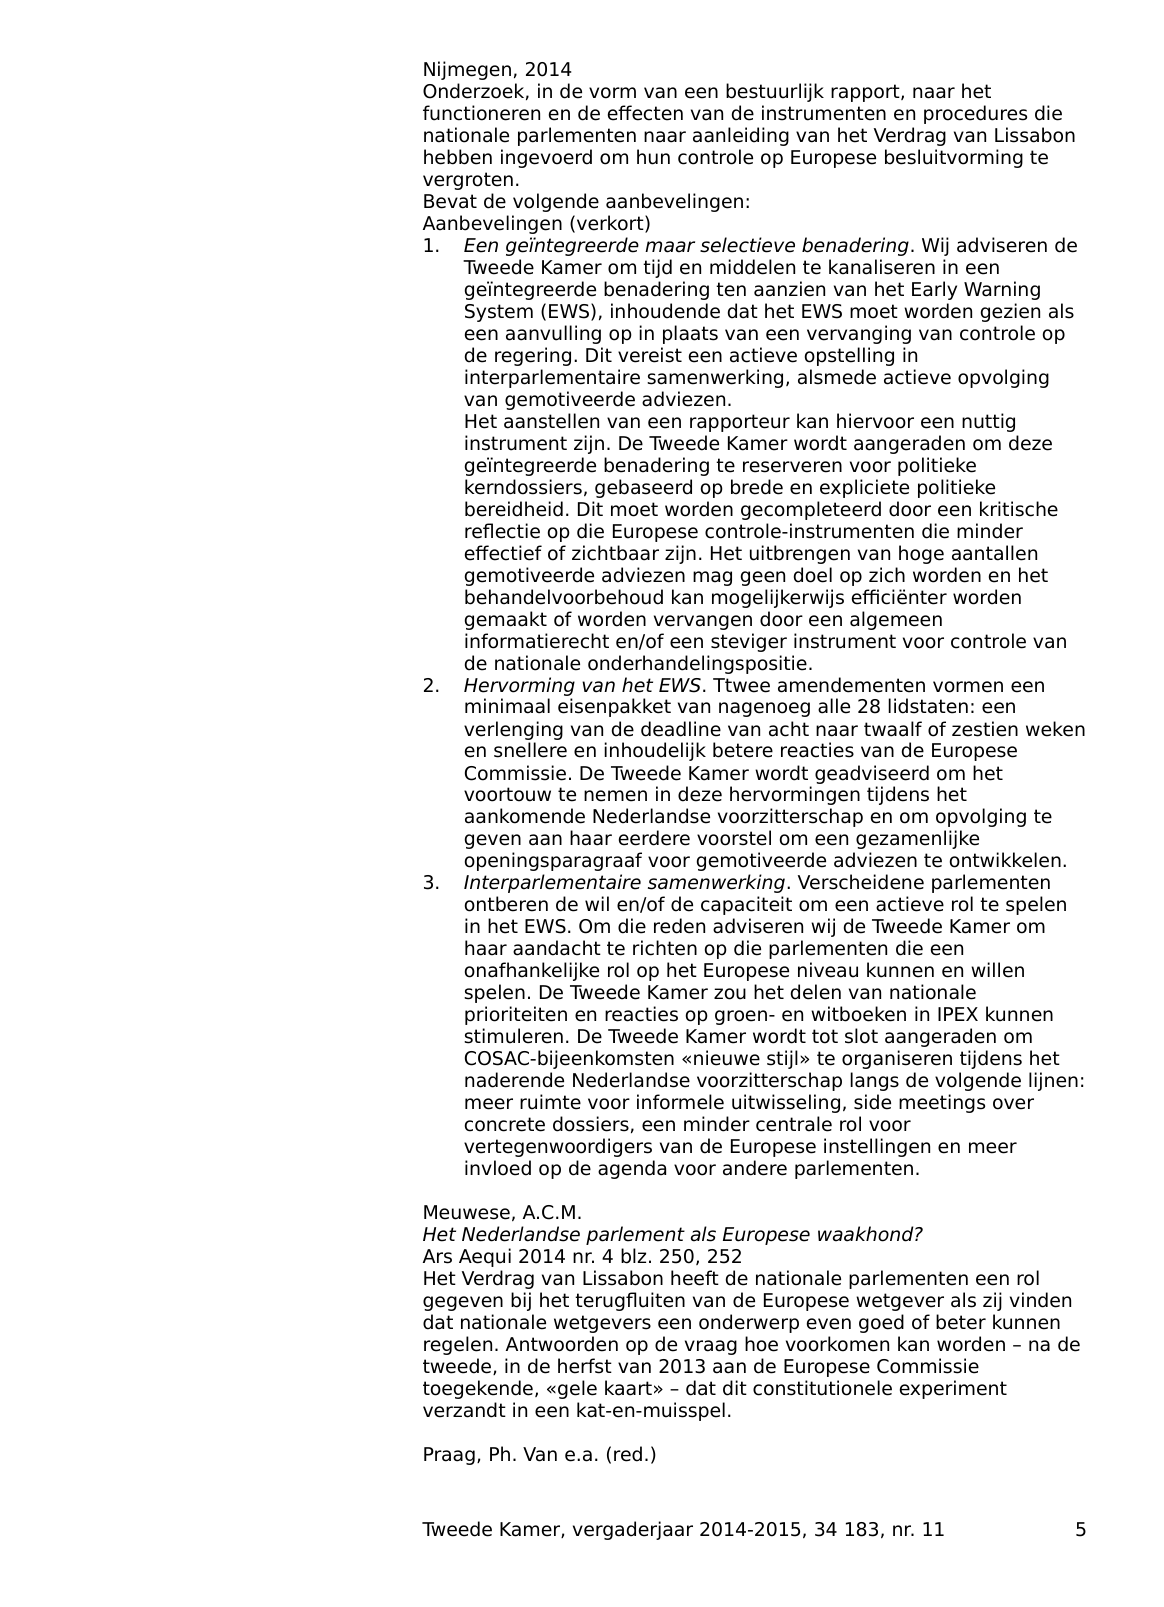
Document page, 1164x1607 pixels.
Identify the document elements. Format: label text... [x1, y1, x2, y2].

text Aanbevelingen (verkort) [422, 213, 1087, 235]
text Het Nederlandse parlement als Europese waakhond? [422, 1224, 1087, 1246]
text Het aanstellen van een rapporteur kan hiervoor een nuttig instrument zijn. De Tweede Kamer wordt aangeraden om deze geïntegreerde benadering te reserveren voor politieke kerndossiers, gebaseerd op brede en expliciete politieke bereidheid. Dit moet worden gecompleteerd door een kritische reflectie op die Europese controle-instrumenten die minder effectief of zichtbaar zijn. Het uitbrengen van hoge aantallen gemotiveerde adviezen mag geen doel op zich worden en het behandelvoorbehoud kan mogelijkerwijs efficiënter worden gemaakt of worden vervangen door een algemeen informatierecht en/of een steviger instrument voor controle van de nationale onderhandelingspositie. [464, 411, 1087, 674]
text Het Verdrag van Lissabon heeft de nationale parlementen een rol gegeven bij het terugfluiten van de Europese wetgever als zij vinden dat nationale wetgevers een onderwerp even goed of beter kunnen regelen. Antwoorden op de vraag hoe voorkomen kan worden – na de tweede, in de herfst van 2013 aan de Europese Commissie toegekende, «gele kaart» – dat dit constitutionele experiment verzandt in een kat-en-muisspel. [422, 1268, 1087, 1422]
text 2. Hervorming van het EWS. Ttwee amendementen vormen een minimaal eisenpakket van nagenoeg alle 28 lidstaten: een verlenging van de deadline van acht naar twaalf of zestien weken en snellere en inhoudelijk betere reacties van de Europese Commissie. De Tweede Kamer wordt geadviseerd om het voortouw te nemen in deze hervormingen tijdens het aankomende Nederlandse voorzitterschap en om opvolging te geven aan haar eerdere voorstel om een gezamenlijke openingsparagraaf voor gemotiveerde adviezen te ontwikkelen. [422, 674, 1087, 872]
text Meuwese, A.C.M. [422, 1202, 1087, 1224]
text Onderzoek, in de vorm van een bestuurlijk rapport, naar het functioneren en de effecten van de instrumenten en procedures die nationale parlementen naar aanleiding van het Verdrag van Lissabon hebben ingevoerd om hun controle op Europese besluitvorming te vergroten. [422, 81, 1087, 191]
text 1. Een geïntegreerde maar selectieve benadering. Wij adviseren de Tweede Kamer om tijd en middelen te kanaliseren in een geïntegreerde benadering ten aanzien van het Early Warning System (EWS), inhoudende dat het EWS moet worden gezien als een aanvulling op in plaats van een vervanging van controle op de regering. Dit vereist een actieve opstelling in interparlementaire samenwerking, alsmede actieve opvolging van gemotiveerde adviezen. [422, 235, 1087, 411]
text Ars Aequi 2014 nr. 4 blz. 250, 252 [422, 1246, 1087, 1268]
text Bevat de volgende aanbevelingen: [422, 191, 1087, 213]
text 3. Interparlementaire samenwerking. Verscheidene parlementen ontberen de wil en/of de capaciteit om een actieve rol te spelen in het EWS. Om die reden adviseren wij de Tweede Kamer om haar aandacht te richten op die parlementen die een onafhankelijke rol op het Europese niveau kunnen en willen spelen. De Tweede Kamer zou het delen van nationale prioriteiten en reacties op groen- en witboeken in IPEX kunnen stimuleren. De Tweede Kamer wordt tot slot aangeraden om COSAC-bijeenkomsten «nieuwe stijl» te organiseren tijdens het naderende Nederlandse voorzitterschap langs de volgende lijnen: meer ruimte voor informele uitwisseling, side meetings over concrete dossiers, een minder centrale rol voor vertegenwoordigers van de Europese instellingen en meer invloed op de agenda voor andere parlementen. [422, 872, 1087, 1180]
text Praag, Ph. Van e.a. (red.) [422, 1444, 1087, 1466]
text Nijmegen, 2014 [422, 59, 1087, 81]
